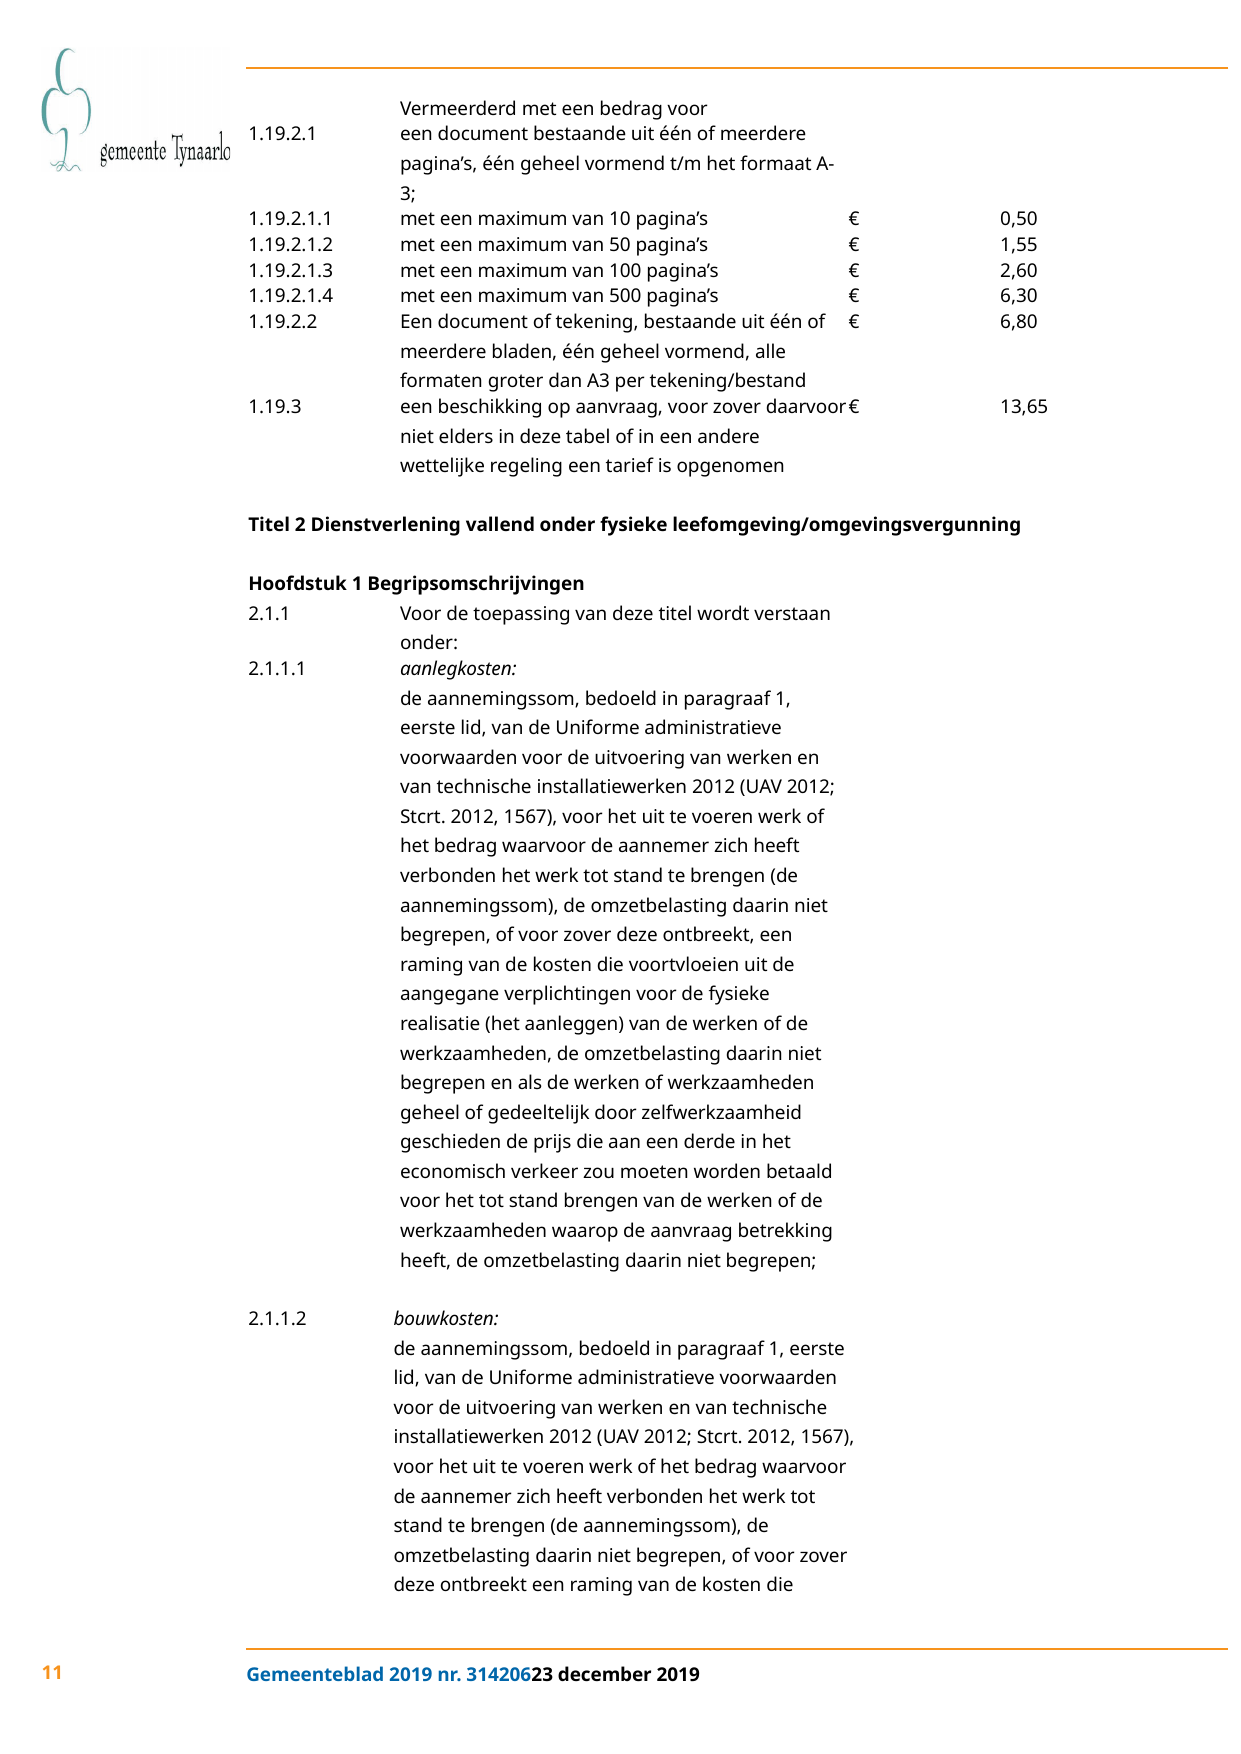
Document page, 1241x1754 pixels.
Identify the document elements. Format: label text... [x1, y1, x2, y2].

table_cell Een document of tekening, bestaande uit één of meerdere bladen, één geheel vormend, alle formaten groter dan A3 per tekening/bestand [400, 308, 848, 393]
table_header 2.1.1.2 [248, 1305, 393, 1597]
table_header bouwkosten: de aannemingssom, bedoeld in paragraaf 1, eerste lid, van de Uniforme administratieve voorwaarden voor de uitvoering van werken en van technische installatiewerken 2012 (UAV 2012; Stcrt. 2012, 1567), voor het uit te voeren werk of het bedrag waarvoor de aannemer zich heeft verbonden het werk tot stand te brengen (de aannemingssom), de omzetbelasting daarin niet begrepen, of voor zover deze ontbreekt een raming van de kosten die [393, 1305, 861, 1597]
table_cell [848, 121, 1000, 205]
table_cell 1.19.2.1.1 [248, 205, 400, 231]
table_header [861, 1305, 1006, 1597]
table_header [1000, 600, 1152, 655]
table_cell met een maximum van 500 pagina’s [400, 283, 848, 308]
table_cell met een maximum van 10 pagina’s [400, 205, 848, 231]
table_cell [848, 95, 1000, 121]
table_cell € [848, 308, 1000, 393]
table_cell met een maximum van 100 pagina’s [400, 257, 848, 283]
table_cell 1.19.2.2 [248, 308, 400, 393]
table_cell 13,65 [1000, 393, 1152, 478]
table_cell 1,55 [1000, 231, 1152, 257]
table_cell 2,60 [1000, 257, 1152, 283]
table_cell een beschikking op aanvraag, voor zover daarvoor niet elders in deze tabel of in een andere wettelijke regeling een tarief is opgenomen [400, 393, 848, 478]
picture [41, 47, 231, 172]
table_cell 1.19.2.1.4 [248, 283, 400, 308]
text Hoofdstuk 1 Begripsomschrijvingen [248, 570, 1152, 596]
table_cell € [848, 231, 1000, 257]
table_cell [1000, 95, 1152, 121]
table_cell 0,50 [1000, 205, 1152, 231]
table_header [1006, 1305, 1152, 1597]
table_cell 1.19.2.1 [248, 121, 400, 205]
table_cell 1.19.3 [248, 393, 400, 478]
text Titel 2 Dienstverlening vallend onder fysieke leefomgeving/omgevingsvergunning [248, 511, 1152, 537]
table_cell 2.1.1.1 [248, 655, 400, 1272]
table_header Voor de toepassing van deze titel wordt verstaan onder: [400, 600, 848, 655]
table_cell 6,30 [1000, 283, 1152, 308]
table_cell € [848, 205, 1000, 231]
table_cell 1.19.2.1.2 [248, 231, 400, 257]
table_cell Vermeerderd met een bedrag voor [400, 95, 848, 121]
table_cell € [848, 257, 1000, 283]
table_cell [848, 655, 1000, 1272]
table_cell [1000, 655, 1152, 1272]
table_cell 6,80 [1000, 308, 1152, 393]
table_cell [1000, 121, 1152, 205]
table_header [848, 600, 1000, 655]
table_cell [248, 95, 400, 121]
table_cell aanlegkosten: de aannemingssom, bedoeld in paragraaf 1, eerste lid, van de Uniforme administratieve voorwaarden voor de uitvoering van werken en van technische installatiewerken 2012 (UAV 2012; Stcrt. 2012, 1567), voor het uit te voeren werk of het bedrag waarvoor de aannemer zich heeft verbonden het werk tot stand te brengen (de aannemingssom), de omzetbelasting daarin niet begrepen, of voor zover deze ontbreekt, een raming van de kosten die voortvloeien uit de aangegane verplichtingen voor de fysieke realisatie (het aanleggen) van de werken of de werkzaamheden, de omzetbelasting daarin niet begrepen en als de werken of werkzaamheden geheel of gedeeltelijk door zelfwerkzaamheid geschieden de prijs die aan een derde in het economisch verkeer zou moeten worden betaald voor het tot stand brengen van de werken of de werkzaamheden waarop de aanvraag betrekking heeft, de omzetbelasting daarin niet begrepen; [400, 655, 848, 1272]
table_cell met een maximum van 50 pagina’s [400, 231, 848, 257]
table_cell een document bestaande uit één of meerdere pagina’s, één geheel vormend t/m het formaat A-3; [400, 121, 848, 205]
table_cell 1.19.2.1.3 [248, 257, 400, 283]
table_cell € [848, 393, 1000, 478]
table_header 2.1.1 [248, 600, 400, 655]
table_cell € [848, 283, 1000, 308]
